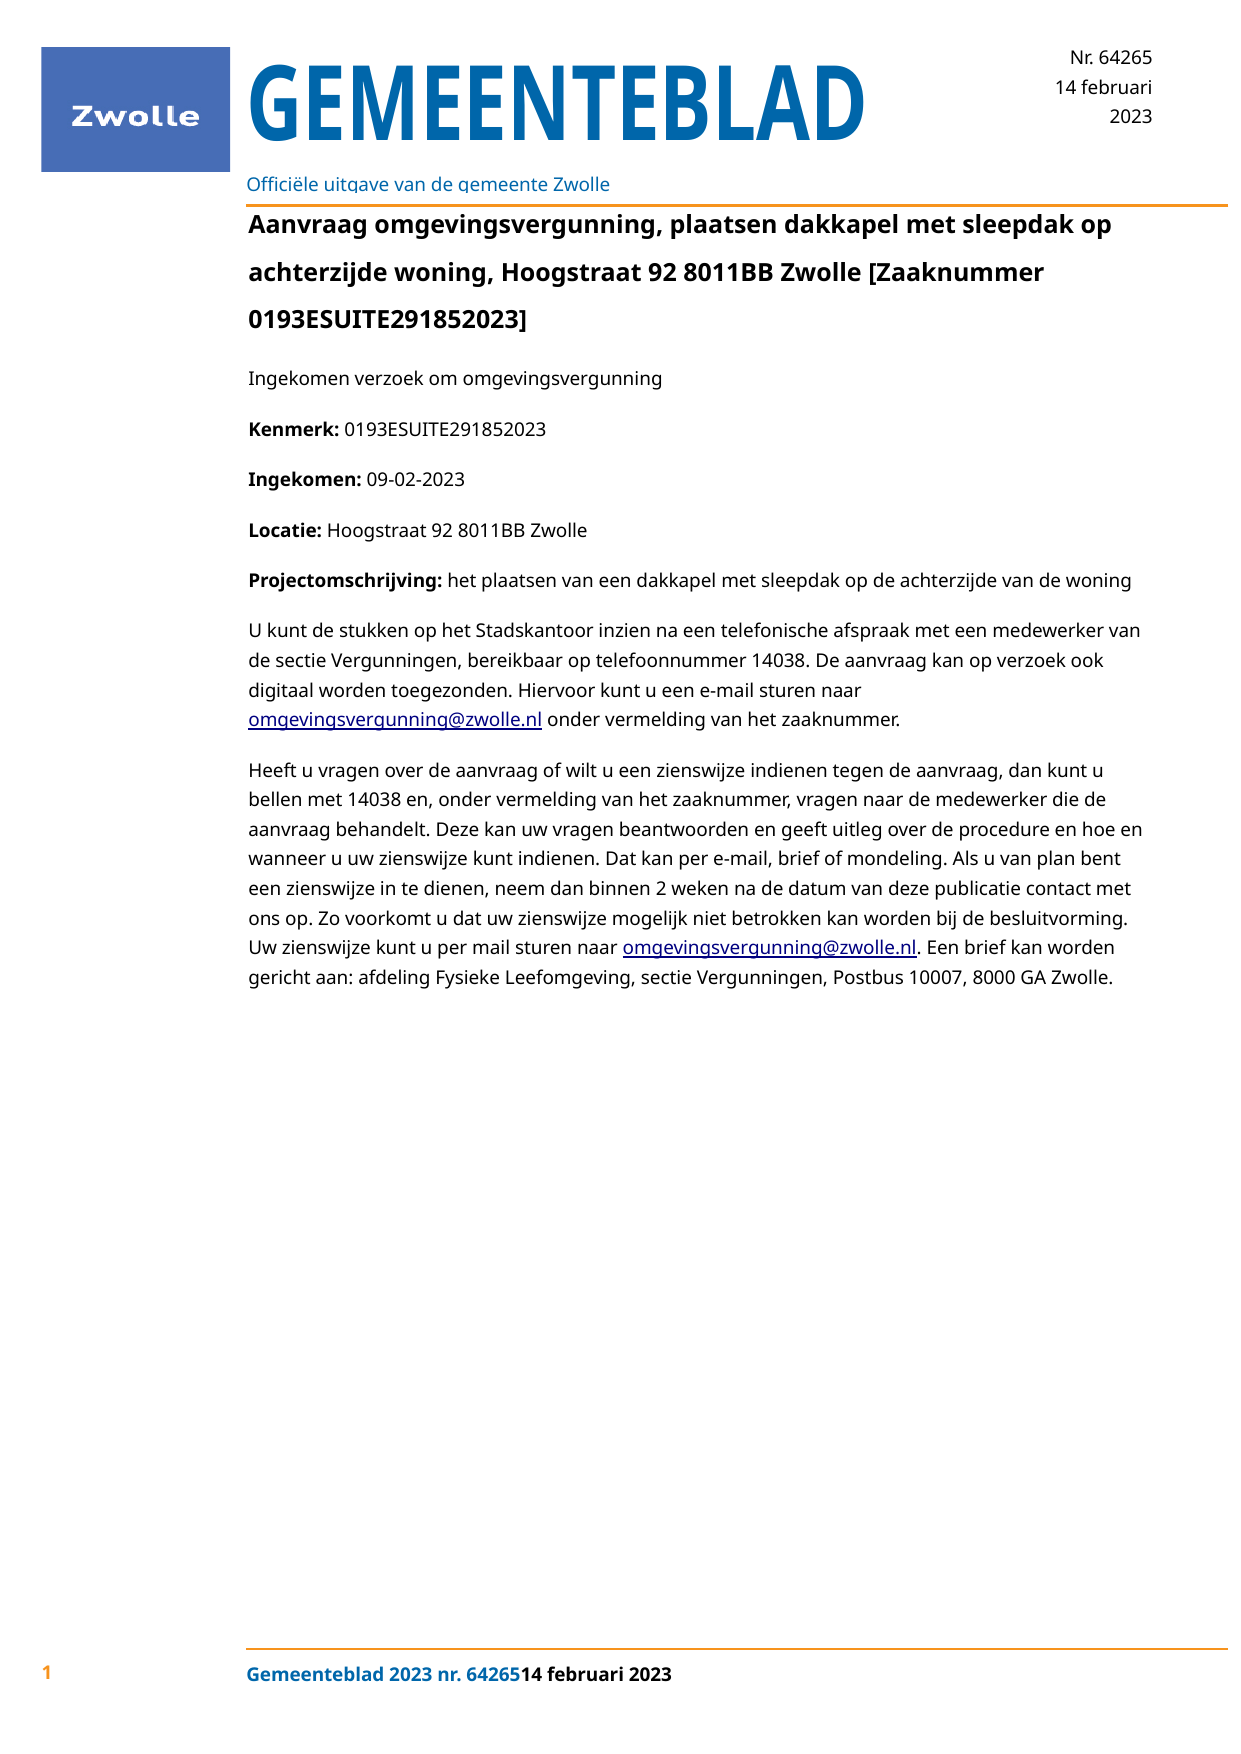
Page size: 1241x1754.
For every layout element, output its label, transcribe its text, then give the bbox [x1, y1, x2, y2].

text Heeft u vragen over de aanvraag of wilt u een zienswijze indienen tegen de aanvraag, dan kunt u bellen met 14038 en, onder vermelding van het zaaknummer, vragen naar de medewerker die de aanvraag behandelt. Deze kan uw vragen beantwoorden en geeft uitleg over de procedure en hoe en wanneer u uw zienswijze kunt indienen. Dat kan per e-mail, brief of mondeling. Als u van plan bent een zienswijze in te dienen, neem dan binnen 2 weken na de datum van deze publicatie contact met ons op. Zo voorkomt u dat uw zienswijze mogelijk niet betrokken kan worden bij de besluitvorming. Uw zienswijze kunt u per mail sturen naar omgevingsvergunning@zwolle.nl. Een brief kan worden gericht aan: afdeling Fysieke Leefomgeving, sectie Vergunningen, Postbus 10007, 8000 GA Zwolle. [248, 757, 1152, 989]
text U kunt de stukken op het Stadskantoor inzien na een telefonische afspraak met een medewerker van de sectie Vergunningen, bereikbaar op telefoonnummer 14038. De aanvraag kan op verzoek ook digitaal worden toegezonden. Hiervoor kunt u een e-mail sturen naar omgevingsvergunning@zwolle.nl onder vermelding van het zaaknummer. [248, 618, 1152, 732]
picture [41, 47, 231, 172]
text Ingekomen: 09-02-2023 [248, 466, 1152, 492]
text Kenmerk: 0193ESUITE291852023 [248, 416, 1152, 442]
text Aanvraag omgevingsvergunning, plaatsen dakkapel met sleepdak op achterzijde woning, Hoogstraat 92 8011BB Zwolle [Zaaknummer 0193ESUITE291852023] [248, 207, 1152, 336]
text Ingekomen verzoek om omgevingsvergunning [248, 366, 1152, 391]
text Locatie: Hoogstraat 92 8011BB Zwolle [248, 517, 1152, 542]
text Projectomschrijving: het plaatsen van een dakkapel met sleepdak op de achterzijde van de woning [248, 567, 1152, 593]
